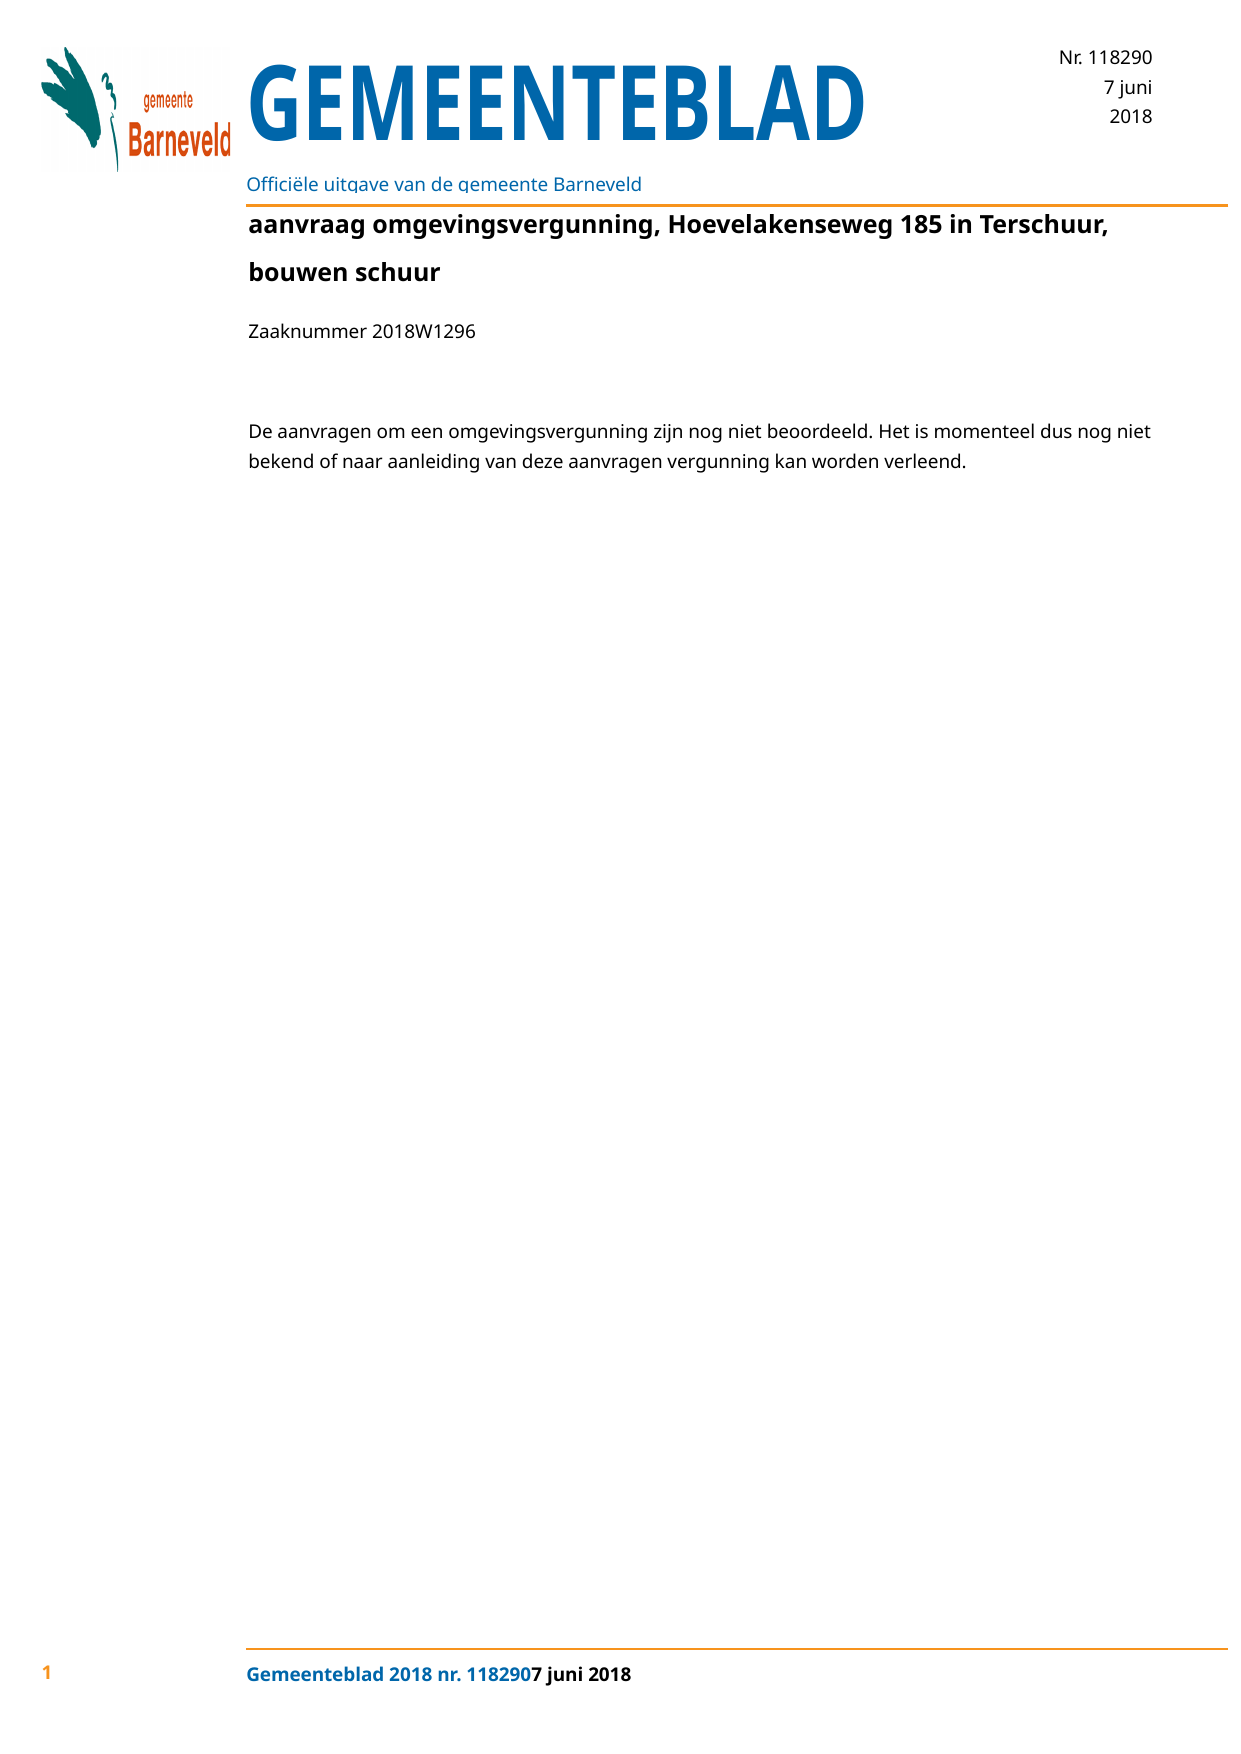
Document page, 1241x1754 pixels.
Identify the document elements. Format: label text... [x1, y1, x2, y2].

text De aanvragen om een omgevingsvergunning zijn nog niet beoordeeld. Het is momenteel dus nog niet bekend of naar aanleiding van deze aanvragen vergunning kan worden verleend. [248, 419, 1152, 474]
picture [41, 47, 231, 172]
text Zaaknummer 2018W1296 [248, 318, 1152, 344]
text aanvraag omgevingsvergunning, Hoevelakenseweg 185 in Terschuur, bouwen schuur [248, 207, 1152, 288]
